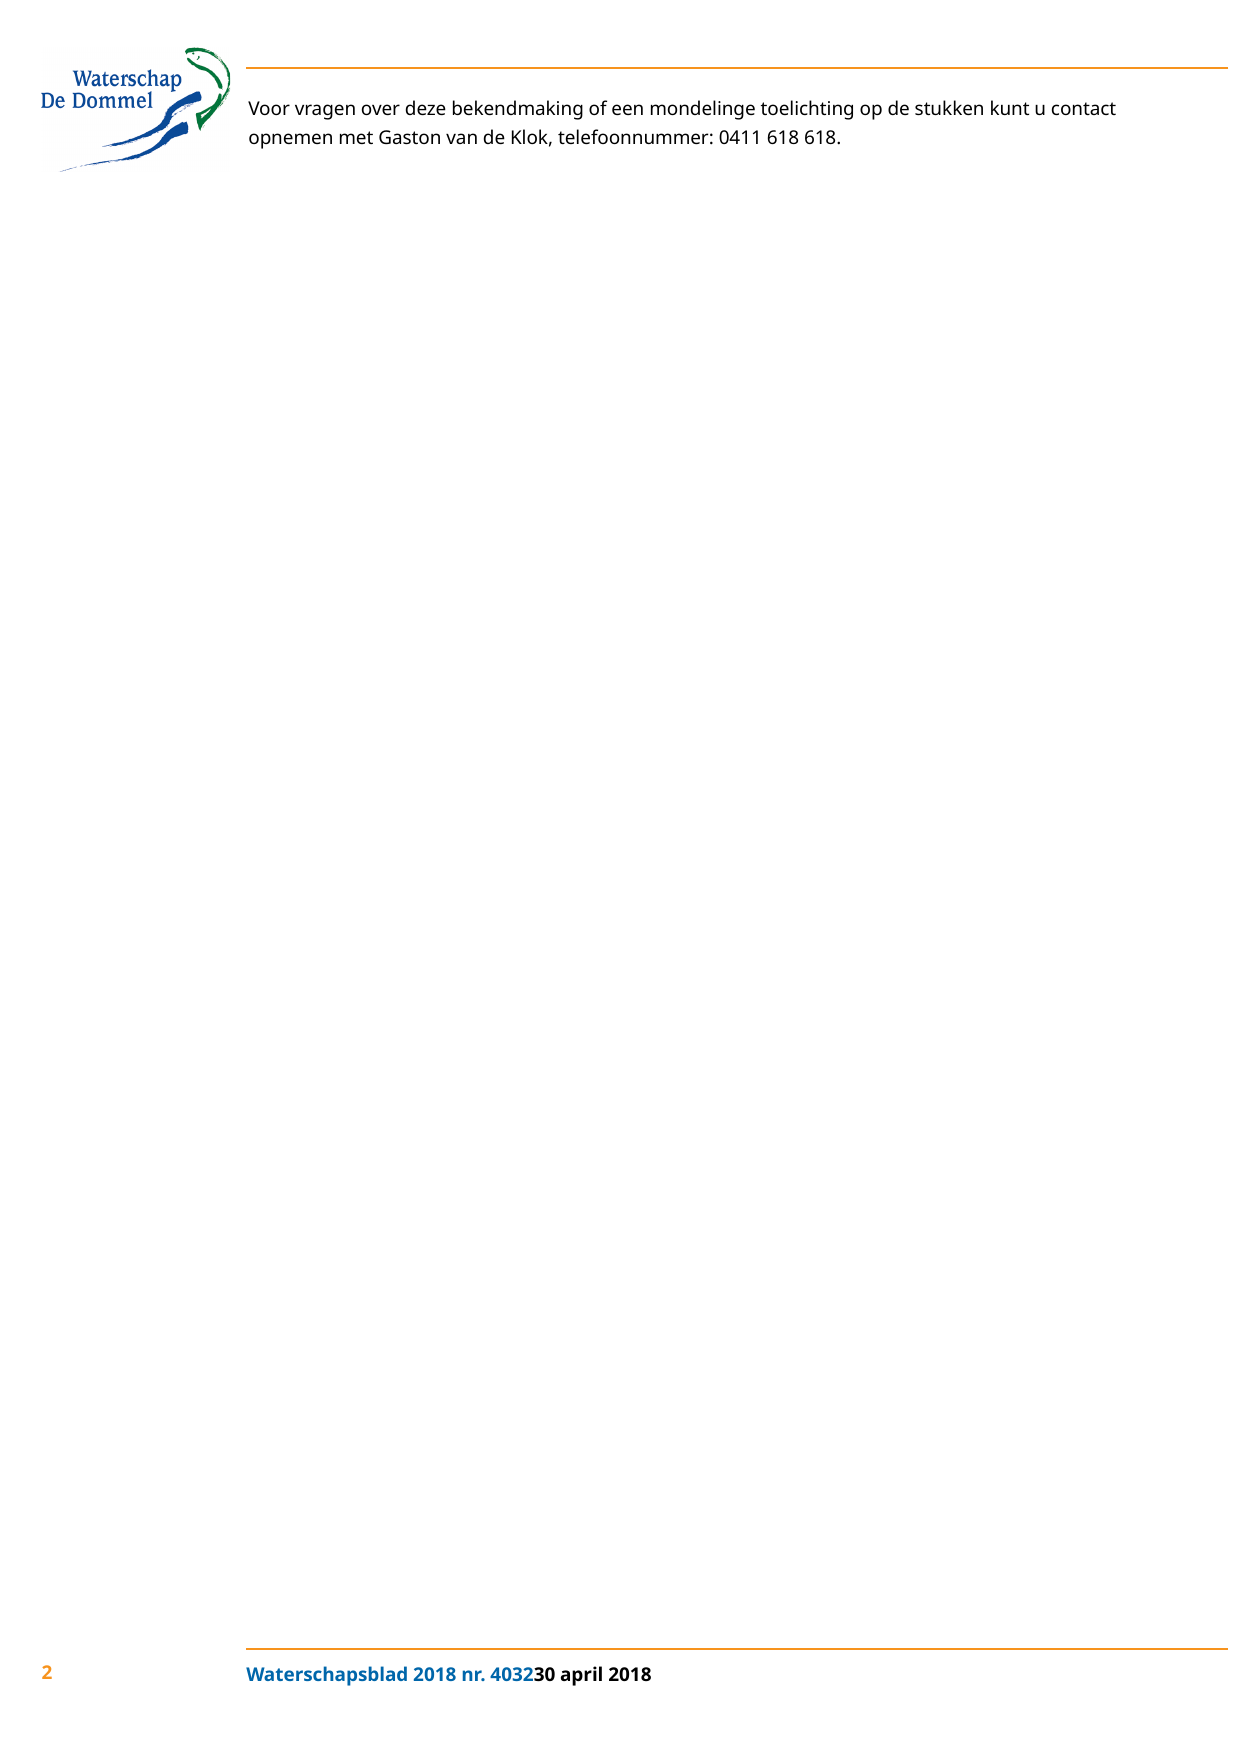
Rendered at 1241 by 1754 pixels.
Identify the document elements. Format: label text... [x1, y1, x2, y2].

picture [41, 47, 231, 172]
text Voor vragen over deze bekendmaking of een mondelinge toelichting op de stukken kunt u contact opnemen met Gaston van de Klok, telefoonnummer: 0411 618 618. [248, 95, 1152, 150]
